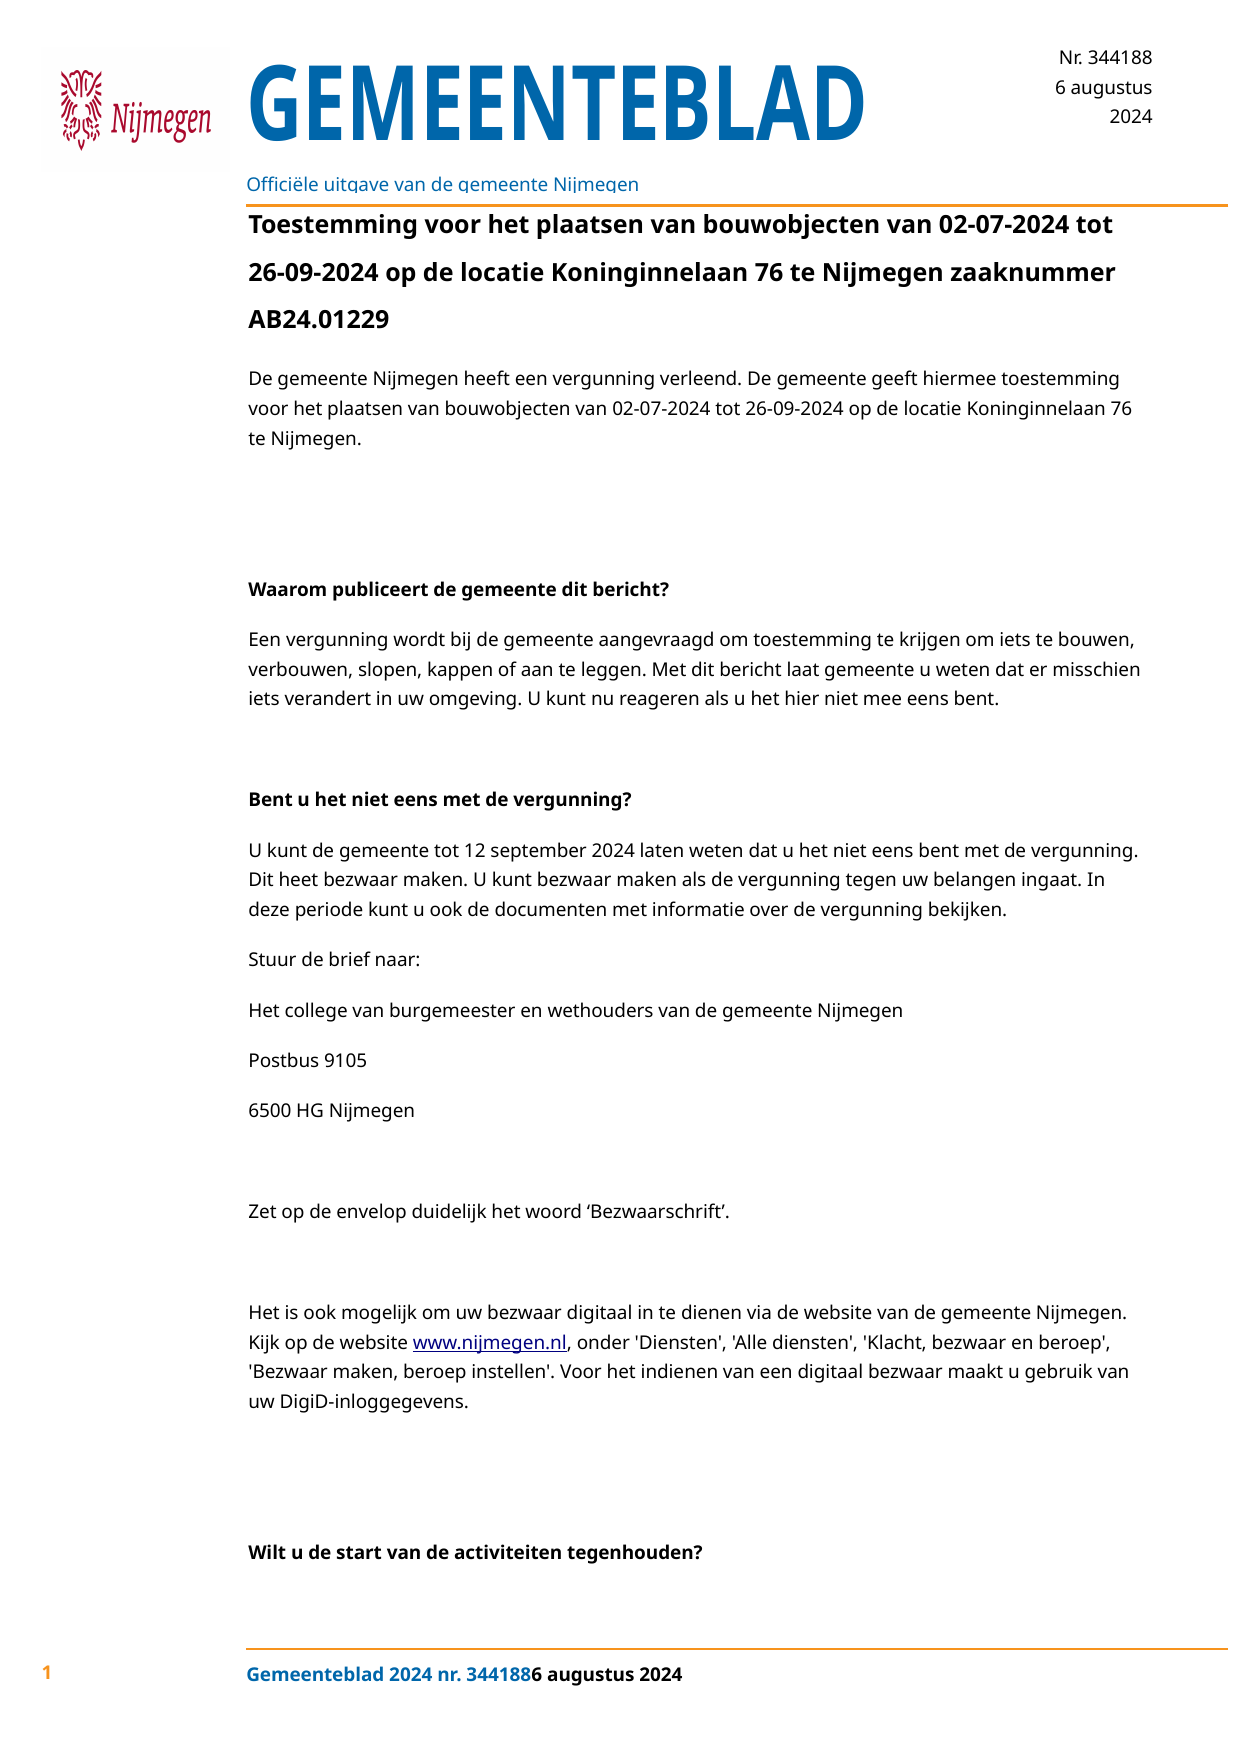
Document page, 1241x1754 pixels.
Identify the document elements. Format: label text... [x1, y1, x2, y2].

text U kunt de gemeente tot 12 september 2024 laten weten dat u het niet eens bent met de vergunning. Dit heet bezwaar maken. U kunt bezwaar maken als de vergunning tegen uw belangen ingaat. In deze periode kunt u ook de documenten met informatie over de vergunning bekijken. [248, 837, 1152, 922]
text Bent u het niet eens met de vergunning? [248, 786, 1152, 812]
text 6500 HG Nijmegen [248, 1098, 1152, 1123]
picture [41, 47, 231, 172]
text Postbus 9105 [248, 1047, 1152, 1073]
text Stuur de brief naar: [248, 946, 1152, 972]
text De gemeente Nijmegen heeft een vergunning verleend. De gemeente geeft hiermee toestemming voor het plaatsen van bouwobjecten van 02-07-2024 tot 26-09-2024 op de locatie Koninginnelaan 76 te Nijmegen. [248, 366, 1152, 450]
text Het college van burgemeester en wethouders van de gemeente Nijmegen [248, 997, 1152, 1022]
text Waarom publiceert de gemeente dit bericht? [248, 576, 1152, 602]
text Zet op de envelop duidelijk het woord ‘Bezwaarschrift’. [248, 1198, 1152, 1224]
text Het is ook mogelijk om uw bezwaar digitaal in te dienen via de website van de gemeente Nijmegen. Kijk op de website www.nijmegen.nl, onder 'Diensten', 'Alle diensten', 'Klacht, bezwaar en beroep', 'Bezwaar maken, beroep instellen'. Voor het indienen van een digitaal bezwaar maakt u gebruik van uw DigiD-inloggegevens. [248, 1299, 1152, 1414]
text Een vergunning wordt bij de gemeente aangevraagd om toestemming te krijgen om iets te bouwen, verbouwen, slopen, kappen of aan te leggen. Met dit bericht laat gemeente u weten dat er misschien iets verandert in uw omgeving. U kunt nu reageren als u het hier niet mee eens bent. [248, 626, 1152, 711]
text Wilt u de start van de activiteiten tegenhouden? [248, 1539, 1152, 1565]
text Toestemming voor het plaatsen van bouwobjecten van 02-07-2024 tot 26-09-2024 op de locatie Koninginnelaan 76 te Nijmegen zaaknummer AB24.01229 [248, 207, 1152, 336]
